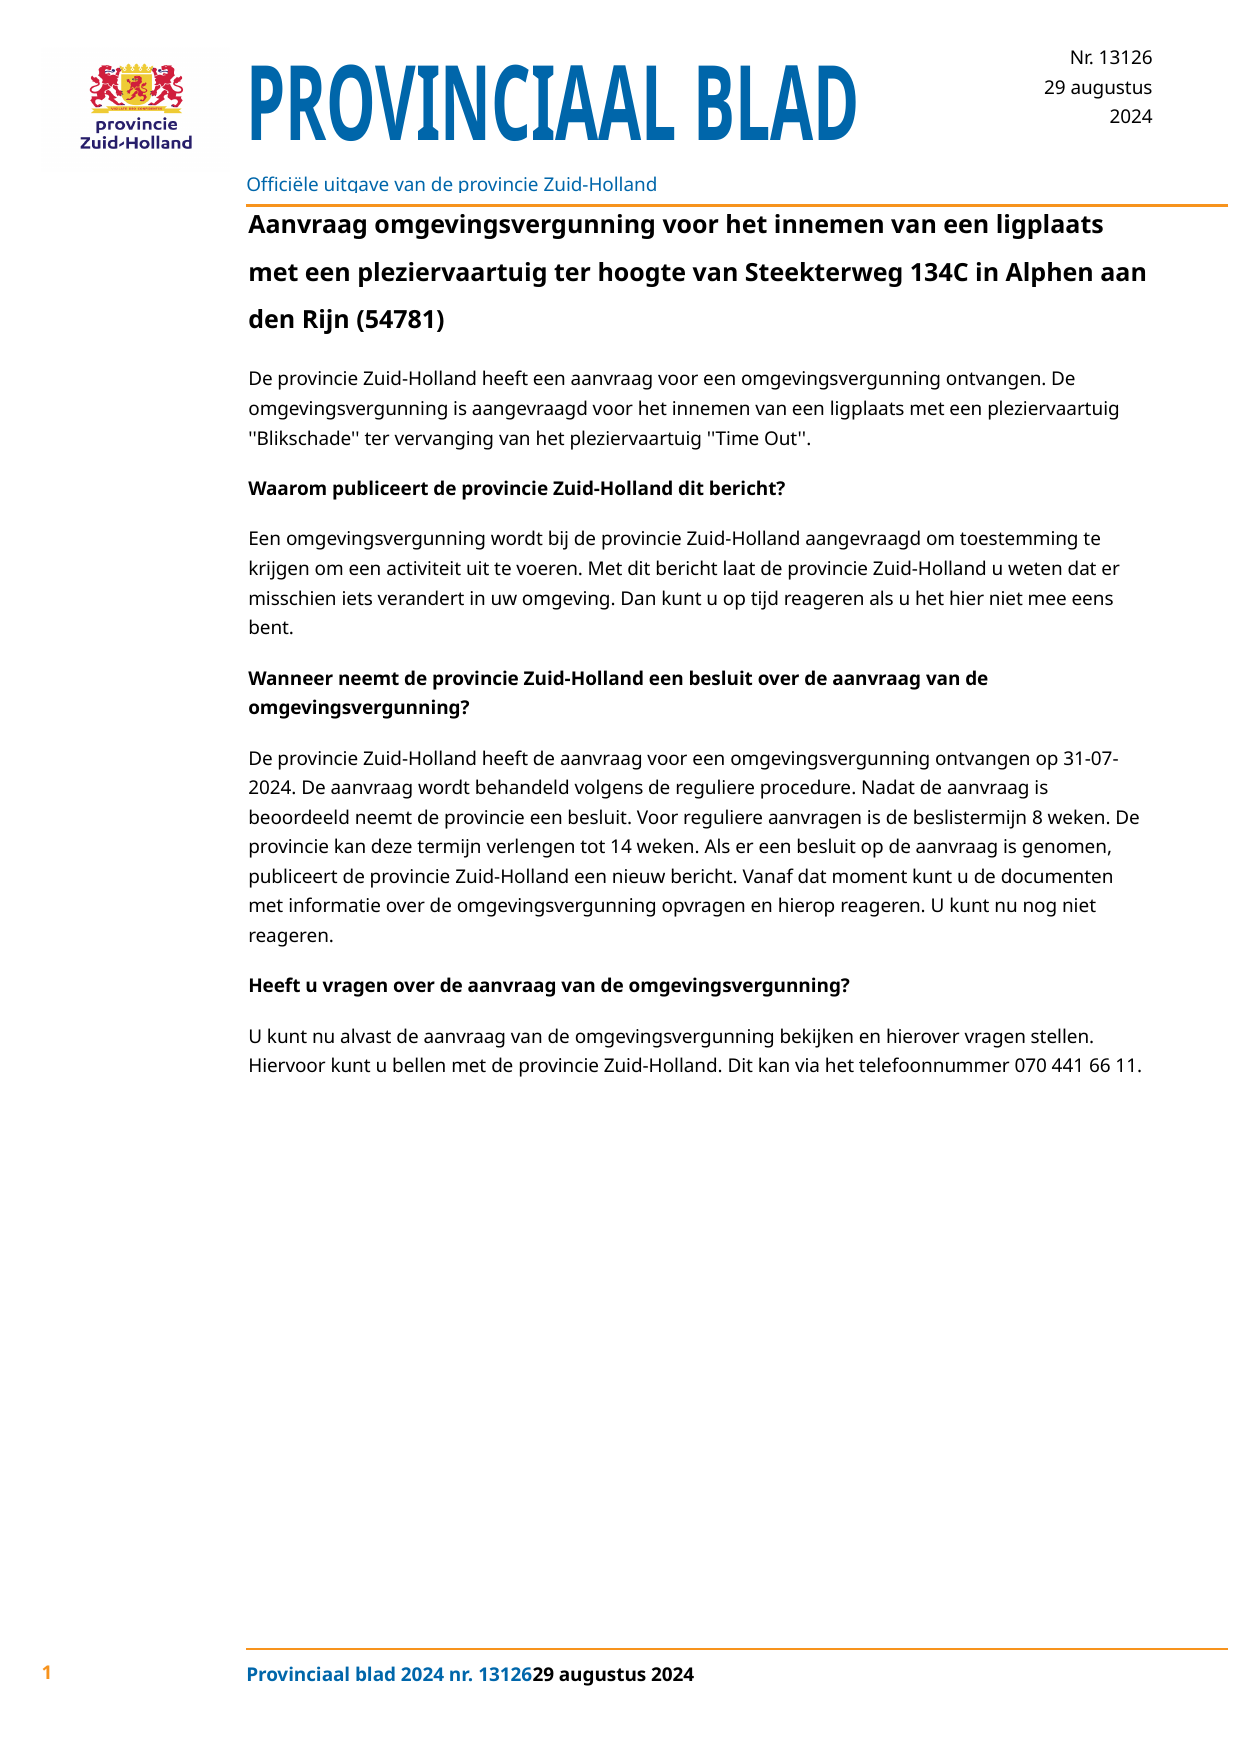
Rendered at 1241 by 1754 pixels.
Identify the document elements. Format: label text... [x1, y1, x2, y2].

text U kunt nu alvast de aanvraag van de omgevingsvergunning bekijken en hierover vragen stellen. Hiervoor kunt u bellen met de provincie Zuid-Holland. Dit kan via het telefoonnummer 070 441 66 11. [248, 1023, 1152, 1078]
text Wanneer neemt de provincie Zuid-Holland een besluit over de aanvraag van de omgevingsvergunning? [248, 665, 1152, 720]
text De provincie Zuid-Holland heeft de aanvraag voor een omgevingsvergunning ontvangen op 31-07-2024. De aanvraag wordt behandeld volgens de reguliere procedure. Nadat de aanvraag is beoordeeld neemt de provincie een besluit. Voor reguliere aanvragen is de beslistermijn 8 weken. De provincie kan deze termijn verlengen tot 14 weken. Als er een besluit op de aanvraag is genomen, publiceert de provincie Zuid-Holland een nieuw bericht. Vanaf dat moment kunt u de documenten met informatie over de omgevingsvergunning opvragen en hierop reageren. U kunt nu nog niet reageren. [248, 745, 1152, 948]
text Een omgevingsvergunning wordt bij de provincie Zuid-Holland aangevraagd om toestemming te krijgen om een activiteit uit te voeren. Met dit bericht laat de provincie Zuid-Holland u weten dat er misschien iets verandert in uw omgeving. Dan kunt u op tijd reageren als u het hier niet mee eens bent. [248, 526, 1152, 640]
text Waarom publiceert de provincie Zuid-Holland dit bericht? [248, 475, 1152, 501]
text Heeft u vragen over de aanvraag van de omgevingsvergunning? [248, 973, 1152, 998]
picture [41, 47, 231, 172]
text De provincie Zuid-Holland heeft een aanvraag voor een omgevingsvergunning ontvangen. De omgevingsvergunning is aangevraagd voor het innemen van een ligplaats met een pleziervaartuig ''Blikschade'' ter vervanging van het pleziervaartuig ''Time Out''. [248, 366, 1152, 450]
text Aanvraag omgevingsvergunning voor het innemen van een ligplaats met een pleziervaartuig ter hoogte van Steekterweg 134C in Alphen aan den Rijn (54781) [248, 207, 1152, 336]
